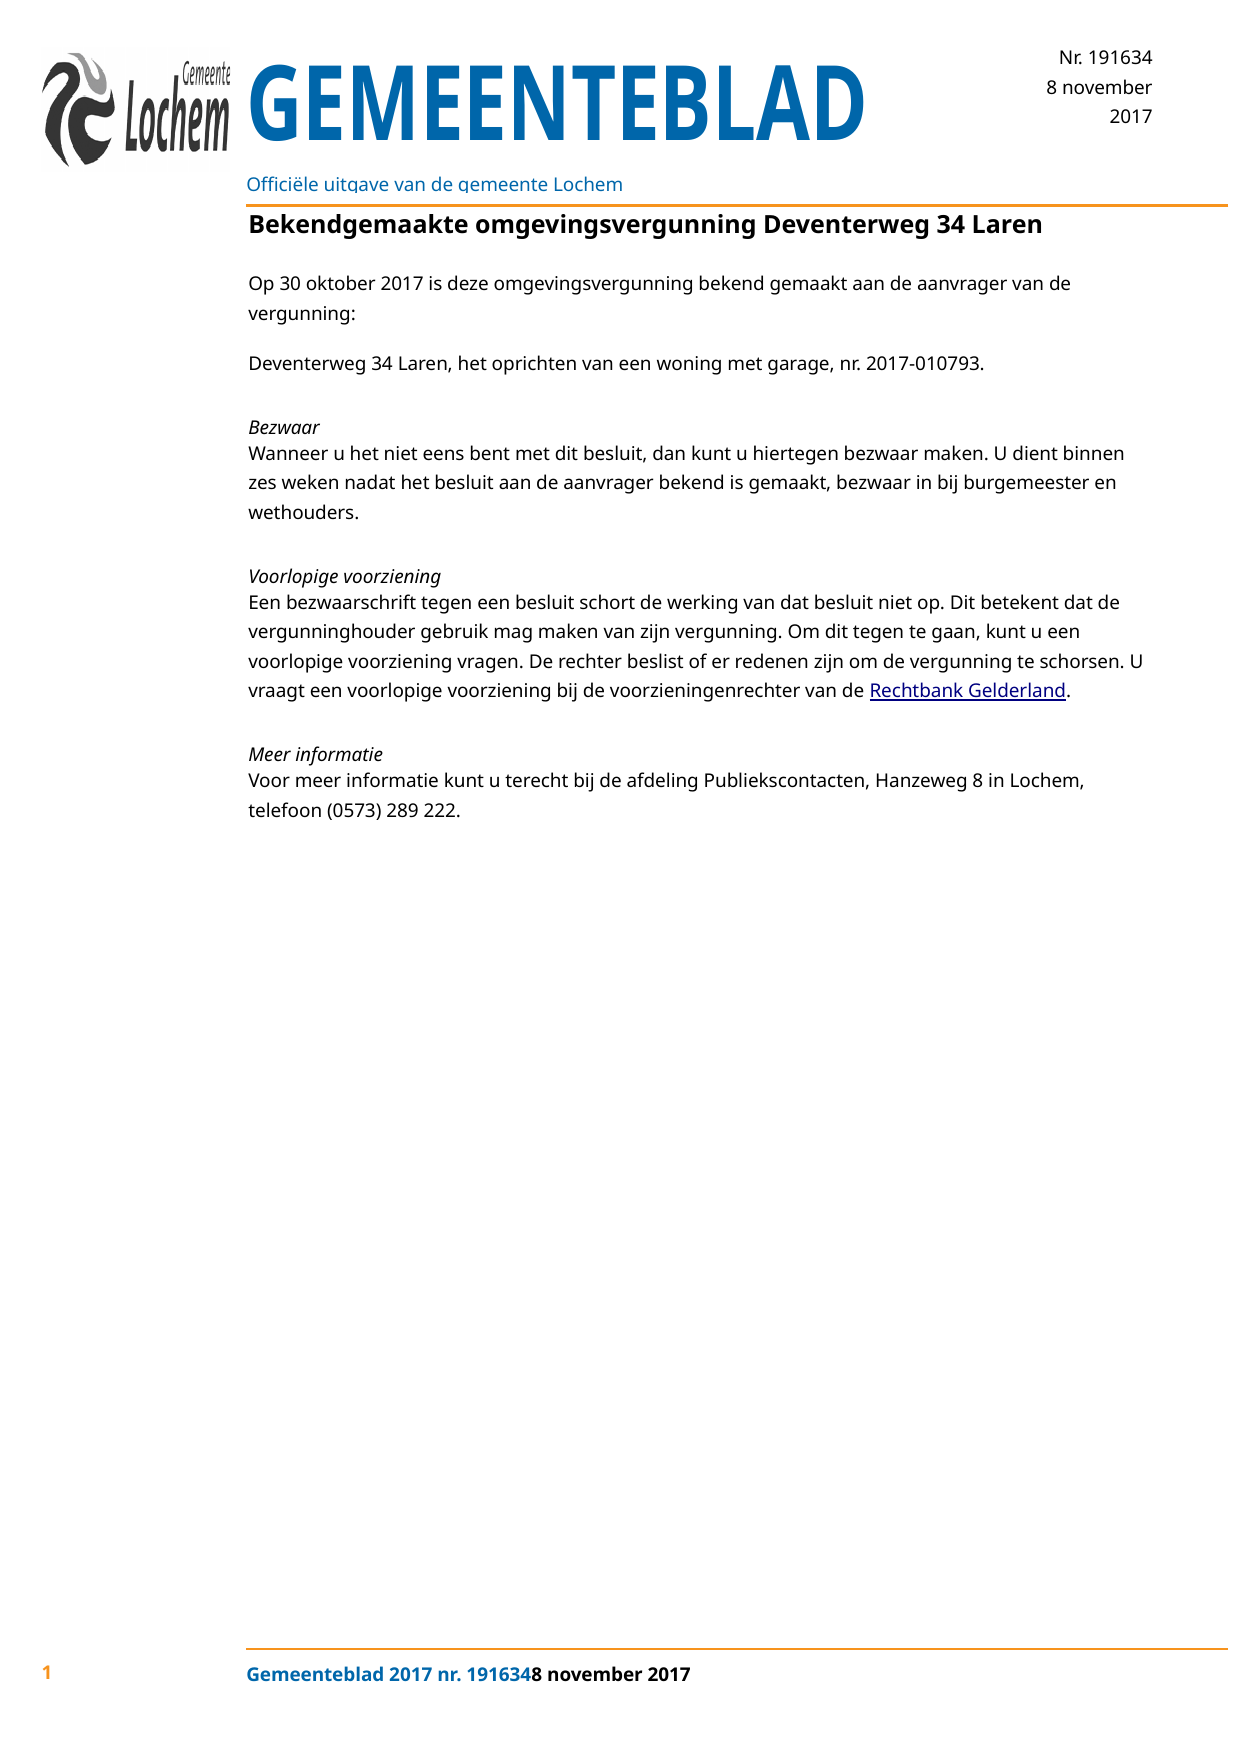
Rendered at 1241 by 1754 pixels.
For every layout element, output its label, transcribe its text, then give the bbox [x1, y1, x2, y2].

text Bekendgemaakte omgevingsvergunning Deventerweg 34 Laren [248, 207, 1152, 241]
text Voorlopige voorziening [248, 563, 1152, 589]
text Deventerweg 34 Laren, het oprichten van een woning met garage, nr. 2017-010793. [248, 350, 1152, 376]
text Wanneer u het niet eens bent met dit besluit, dan kunt u hiertegen bezwaar maken. U dient binnen zes weken nadat het besluit aan de aanvrager bekend is gemaakt, bezwaar in bij burgemeester en wethouders. [248, 440, 1152, 525]
text Meer informatie [248, 742, 1152, 767]
text Een bezwaarschrift tegen een besluit schort de werking van dat besluit niet op. Dit betekent dat de vergunninghouder gebruik mag maken van zijn vergunning. Om dit tegen te gaan, kunt u een voorlopige voorziening vragen. De rechter beslist of er redenen zijn om de vergunning te schorsen. U vraagt een voorlopige voorziening bij de voorzieningenrechter van de Rechtbank Gelderland. [248, 589, 1152, 703]
text Voor meer informatie kunt u terecht bij de afdeling Publiekscontacten, Hanzeweg 8 in Lochem, telefoon (0573) 289 222. [248, 767, 1152, 823]
text Bezwaar [248, 414, 1152, 440]
text Op 30 oktober 2017 is deze omgevingsvergunning bekend gemaakt aan de aanvrager van de vergunning: [248, 270, 1152, 326]
picture [41, 47, 231, 172]
